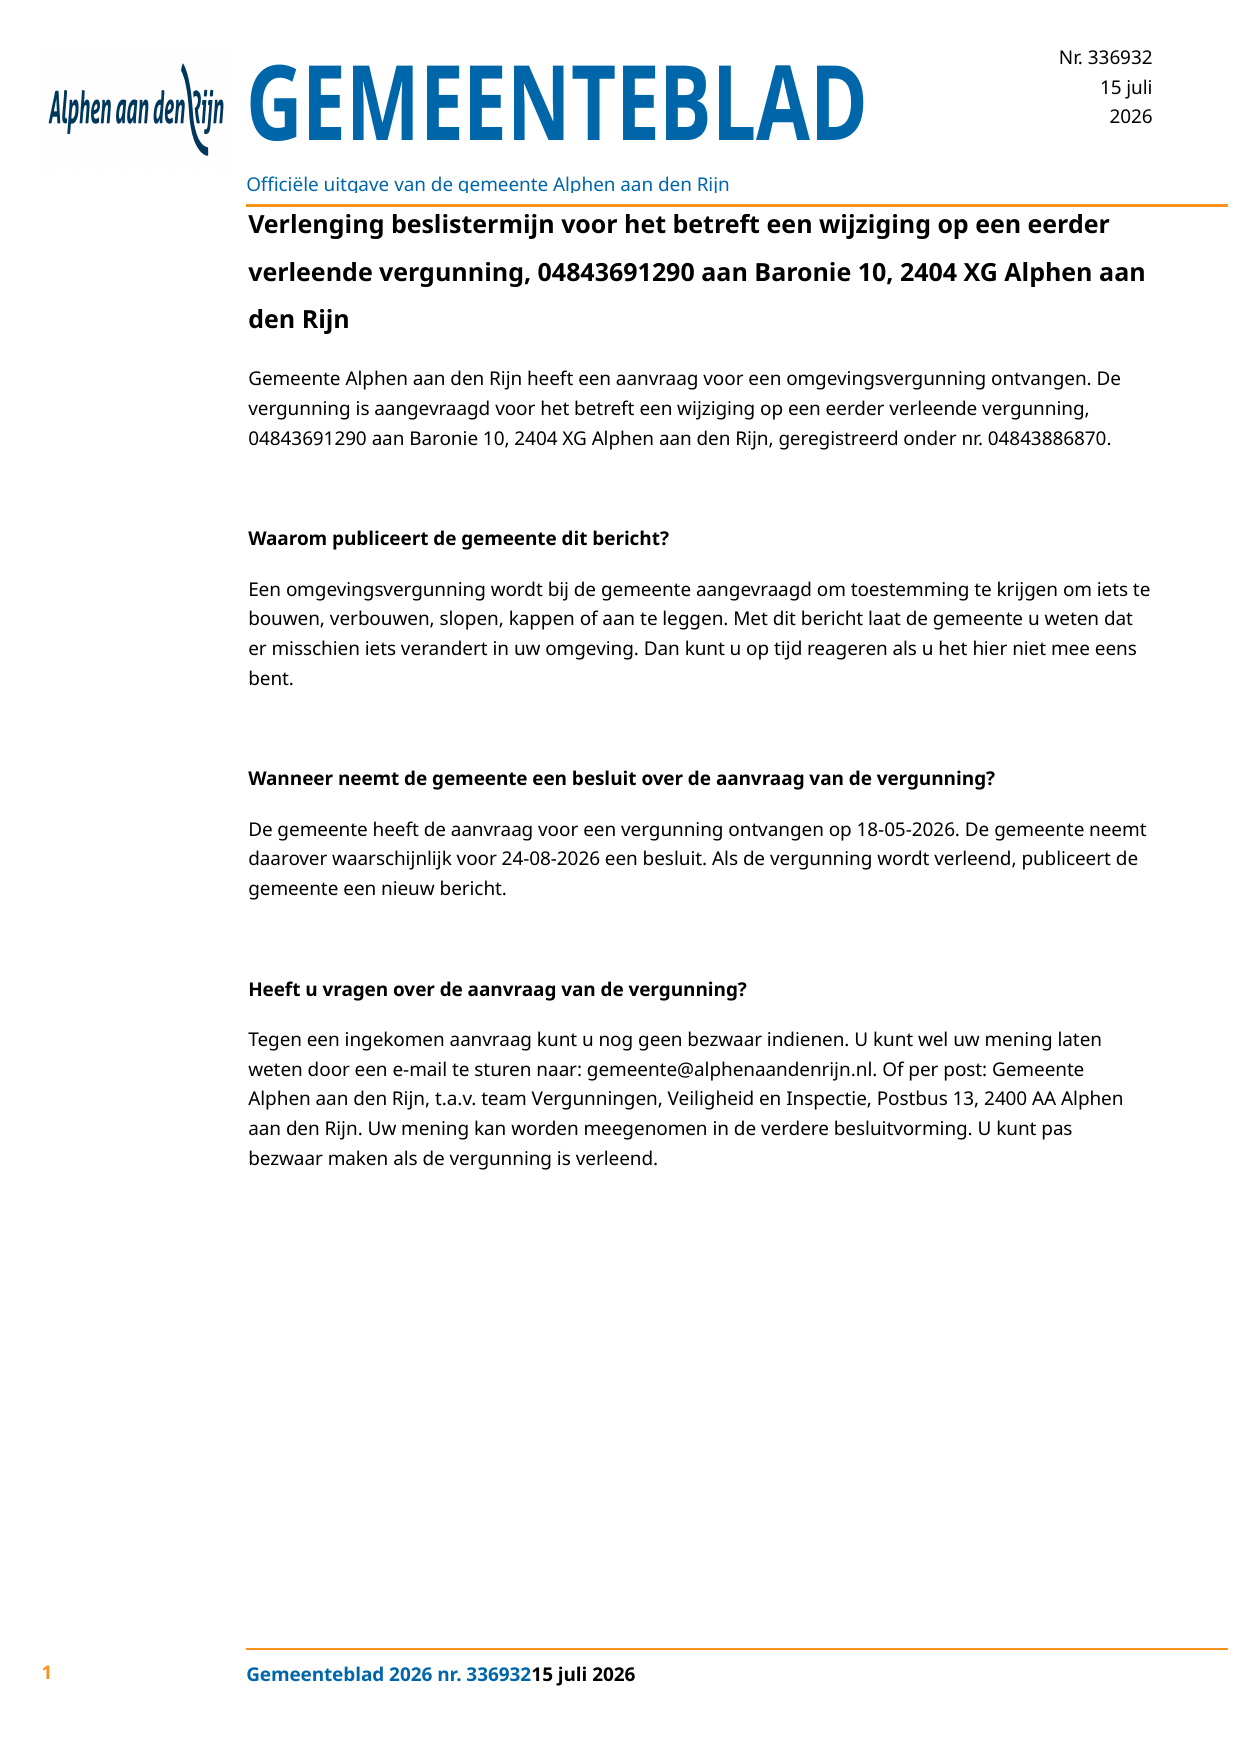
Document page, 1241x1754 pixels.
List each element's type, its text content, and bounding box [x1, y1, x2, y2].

text Wanneer neemt de gemeente een besluit over de aanvraag van de vergunning? [248, 766, 1152, 791]
text Heeft u vragen over de aanvraag van de vergunning? [248, 976, 1152, 1002]
text Een omgevingsvergunning wordt bij de gemeente aangevraagd om toestemming te krijgen om iets te bouwen, verbouwen, slopen, kappen of aan te leggen. Met dit bericht laat de gemeente u weten dat er misschien iets verandert in uw omgeving. Dan kunt u op tijd reageren als u het hier niet mee eens bent. [248, 576, 1152, 690]
text Gemeente Alphen aan den Rijn heeft een aanvraag voor een omgevingsvergunning ontvangen. De vergunning is aangevraagd voor het betreft een wijziging op een eerder verleende vergunning, 04843691290 aan Baronie 10, 2404 XG Alphen aan den Rijn, geregistreerd onder nr. 04843886870. [248, 366, 1152, 450]
text Waarom publiceert de gemeente dit bericht? [248, 526, 1152, 551]
text De gemeente heeft de aanvraag voor een vergunning ontvangen op 18-05-2026. De gemeente neemt daarover waarschijnlijk voor 24-08-2026 een besluit. Als de vergunning wordt verleend, publiceert de gemeente een nieuw bericht. [248, 816, 1152, 901]
text Tegen een ingekomen aanvraag kunt u nog geen bezwaar indienen. U kunt wel uw mening laten weten door een e-mail te sturen naar: gemeente@alphenaandenrijn.nl. Of per post: Gemeente Alphen aan den Rijn, t.a.v. team Vergunningen, Veiligheid en Inspectie, Postbus 13, 2400 AA Alphen aan den Rijn. Uw mening kan worden meegenomen in de verdere besluitvorming. U kunt pas bezwaar maken als de vergunning is verleend. [248, 1026, 1152, 1170]
text Verlenging beslistermijn voor het betreft een wijziging op een eerder verleende vergunning, 04843691290 aan Baronie 10, 2404 XG Alphen aan den Rijn [248, 207, 1152, 336]
picture [41, 47, 231, 172]
